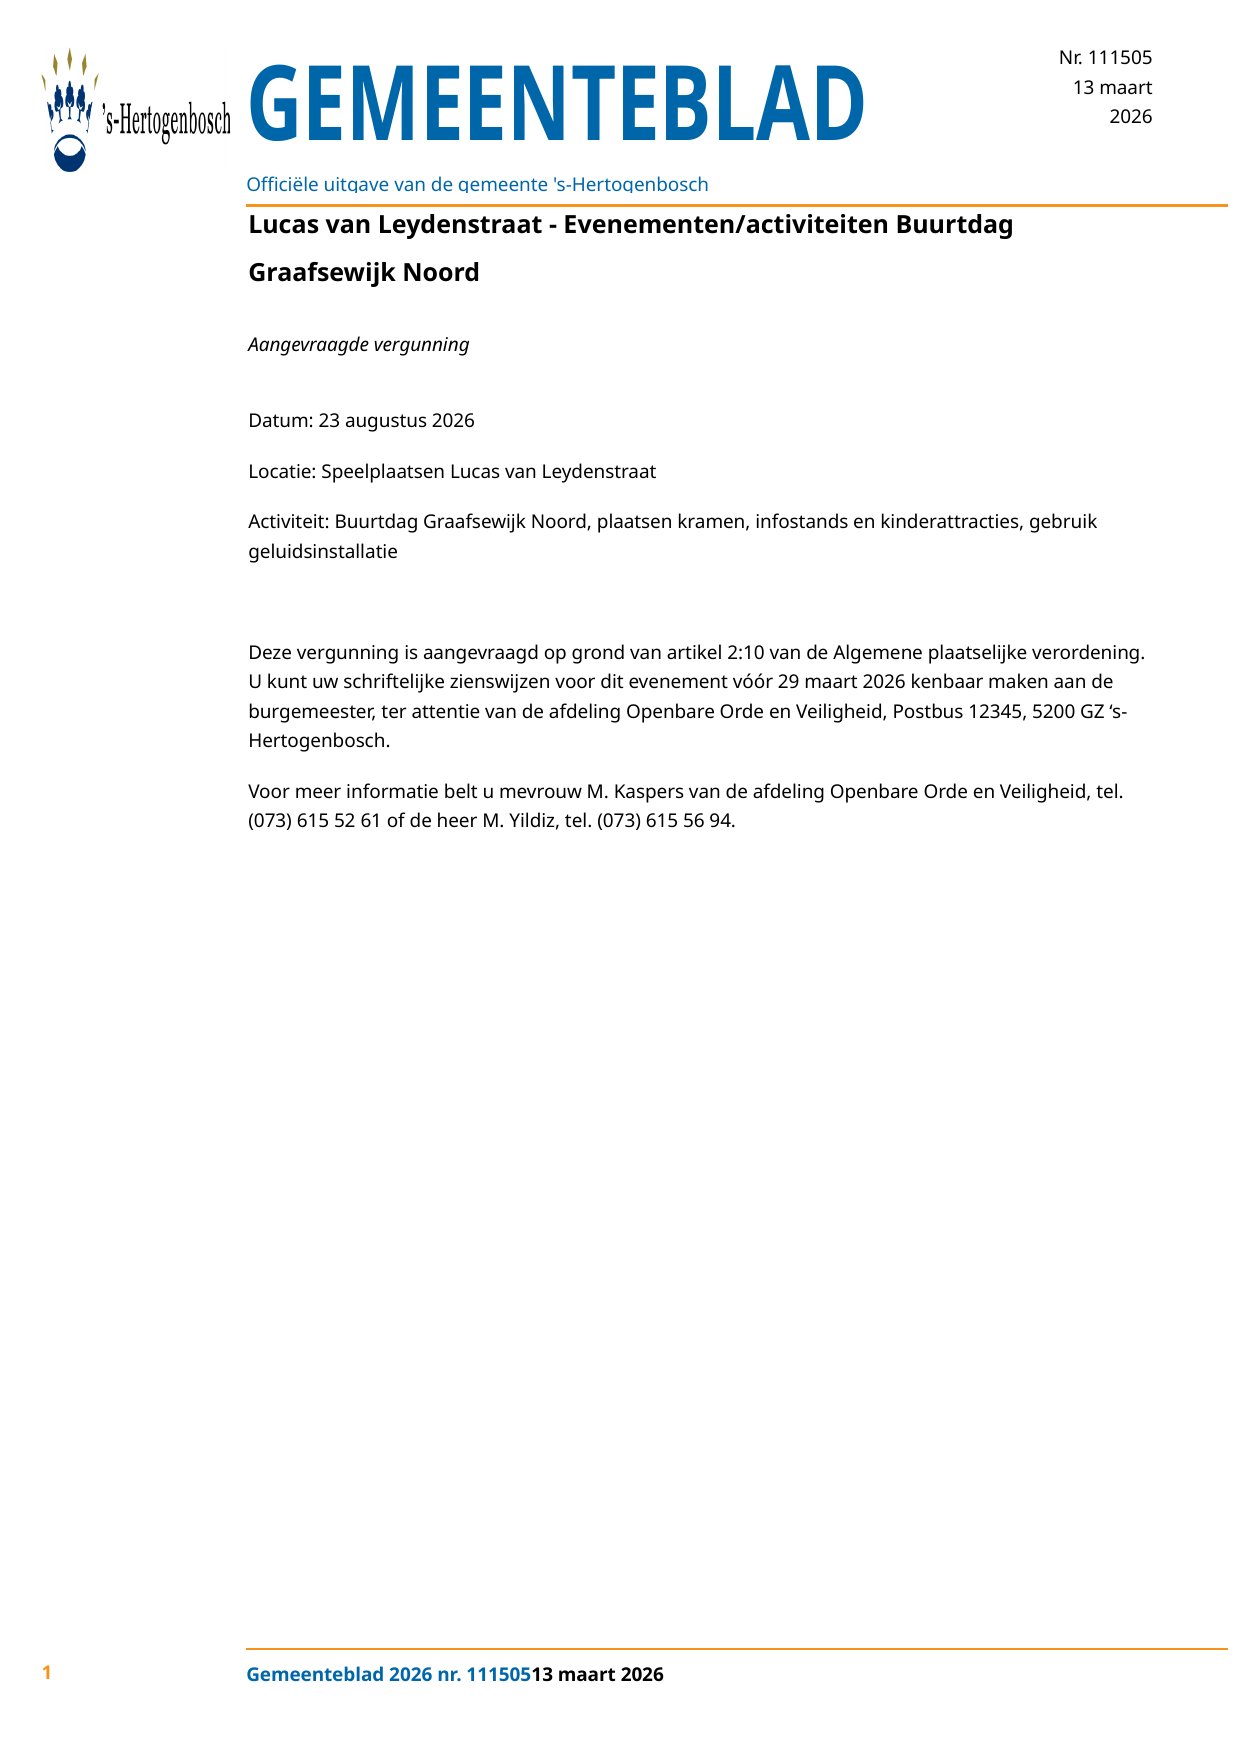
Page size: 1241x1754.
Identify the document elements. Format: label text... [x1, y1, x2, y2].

text Voor meer informatie belt u mevrouw M. Kaspers van de afdeling Openbare Orde en Veiligheid, tel. (073) 615 52 61 of de heer M. Yildiz, tel. (073) 615 56 94. [248, 778, 1152, 833]
text Deze vergunning is aangevraagd op grond van artikel 2:10 van de Algemene plaatselijke verordening. U kunt uw schriftelijke zienswijzen voor dit evenement vóór 29 maart 2026 kenbaar maken aan de burgemeester, ter attentie van de afdeling Openbare Orde en Veiligheid, Postbus 12345, 5200 GZ ‘s-Hertogenbosch. [248, 639, 1152, 753]
text Activiteit: Buurtdag Graafsewijk Noord, plaatsen kramen, infostands en kinderattracties, gebruik geluidsinstallatie [248, 508, 1152, 564]
text Locatie: Speelplaatsen Lucas van Leydenstraat [248, 458, 1152, 484]
text Lucas van Leydenstraat - Evenementen/activiteiten Buurtdag Graafsewijk Noord [248, 207, 1152, 288]
picture [41, 47, 231, 172]
text Aangevraagde vergunning [248, 331, 1152, 357]
text Datum: 23 augustus 2026 [248, 408, 1152, 433]
